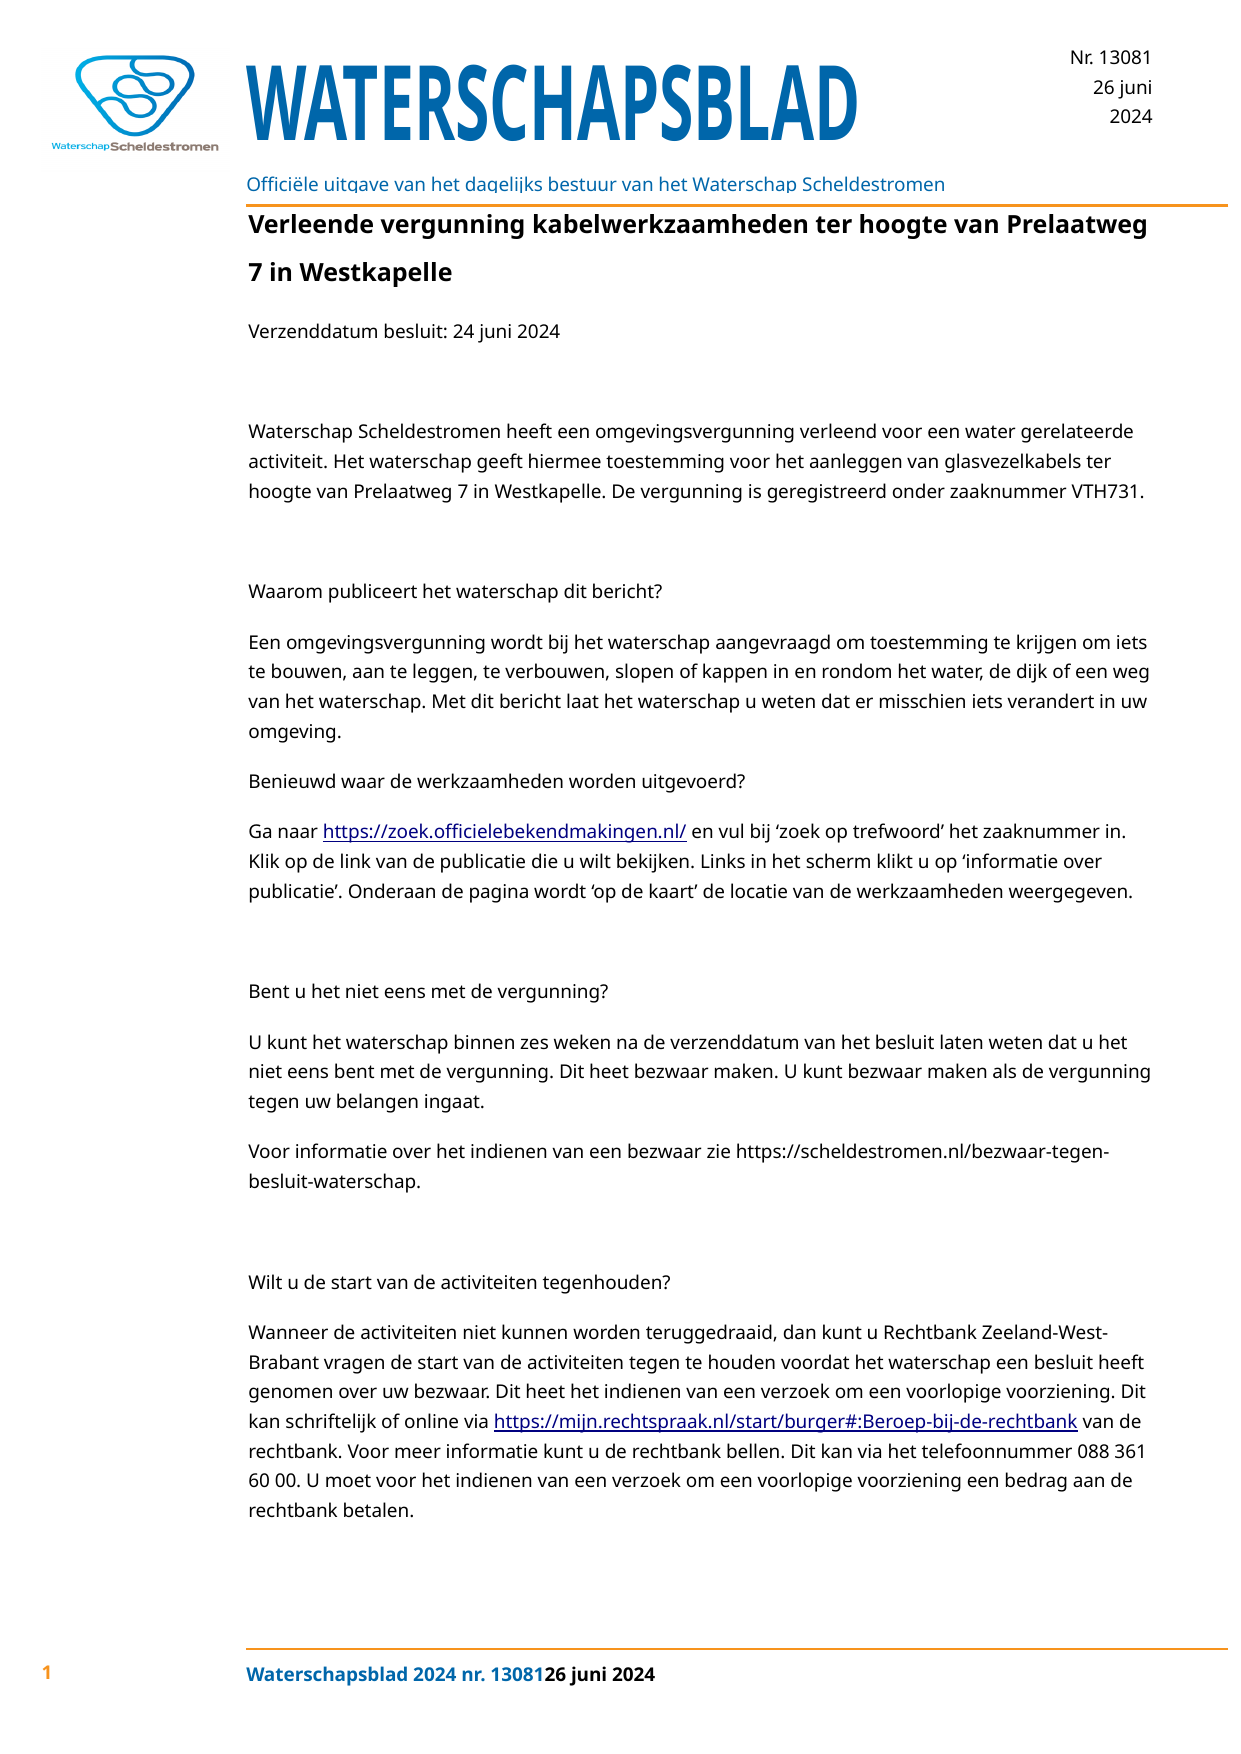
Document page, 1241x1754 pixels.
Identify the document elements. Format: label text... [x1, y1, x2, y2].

text Wanneer de activiteiten niet kunnen worden teruggedraaid, dan kunt u Rechtbank Zeeland-West-Brabant vragen de start van de activiteiten tegen te houden voordat het waterschap een besluit heeft genomen over uw bezwaar. Dit heet het indienen van een verzoek om een voorlopige voorziening. Dit kan schriftelijk of online via https://mijn.rechtspraak.nl/start/burger#:Beroep-bij-de-rechtbank van de rechtbank. Voor meer informatie kunt u de rechtbank bellen. Dit kan via het telefoonnummer 088 361 60 00. U moet voor het indienen van een verzoek om een voorlopige voorziening een bedrag aan de rechtbank betalen. [248, 1319, 1152, 1523]
text Wilt u de start van de activiteiten tegenhouden? [248, 1269, 1152, 1295]
text Waarom publiceert het waterschap dit bericht? [248, 579, 1152, 604]
picture [41, 47, 231, 172]
text Benieuwd waar de werkzaamheden worden uitgevoerd? [248, 768, 1152, 794]
text Bent u het niet eens met de vergunning? [248, 979, 1152, 1004]
text Verleende vergunning kabelwerkzaamheden ter hoogte van Prelaatweg 7 in Westkapelle [248, 207, 1152, 288]
text Verzenddatum besluit: 24 juni 2024 [248, 318, 1152, 344]
text U kunt het waterschap binnen zes weken na de verzenddatum van het besluit laten weten dat u het niet eens bent met de vergunning. Dit heet bezwaar maken. U kunt bezwaar maken als de vergunning tegen uw belangen ingaat. [248, 1029, 1152, 1114]
text Waterschap Scheldestromen heeft een omgevingsvergunning verleend voor een water gerelateerde activiteit. Het waterschap geeft hiermee toestemming voor het aanleggen van glasvezelkabels ter hoogte van Prelaatweg 7 in Westkapelle. De vergunning is geregistreerd onder zaaknummer VTH731. [248, 419, 1152, 504]
text Voor informatie over het indienen van een bezwaar zie https://scheldestromen.nl/bezwaar-tegen-besluit-waterschap. [248, 1139, 1152, 1194]
text Ga naar https://zoek.officielebekendmakingen.nl/ en vul bij ‘zoek op trefwoord’ het zaaknummer in. Klik op de link van de publicatie die u wilt bekijken. Links in het scherm klikt u op ‘informatie over publicatie’. Onderaan de pagina wordt ‘op de kaart’ de locatie van de werkzaamheden weergegeven. [248, 819, 1152, 904]
text Een omgevingsvergunning wordt bij het waterschap aangevraagd om toestemming te krijgen om iets te bouwen, aan te leggen, te verbouwen, slopen of kappen in en rondom het water, de dijk of een weg van het waterschap. Met dit bericht laat het waterschap u weten dat er misschien iets verandert in uw omgeving. [248, 629, 1152, 744]
